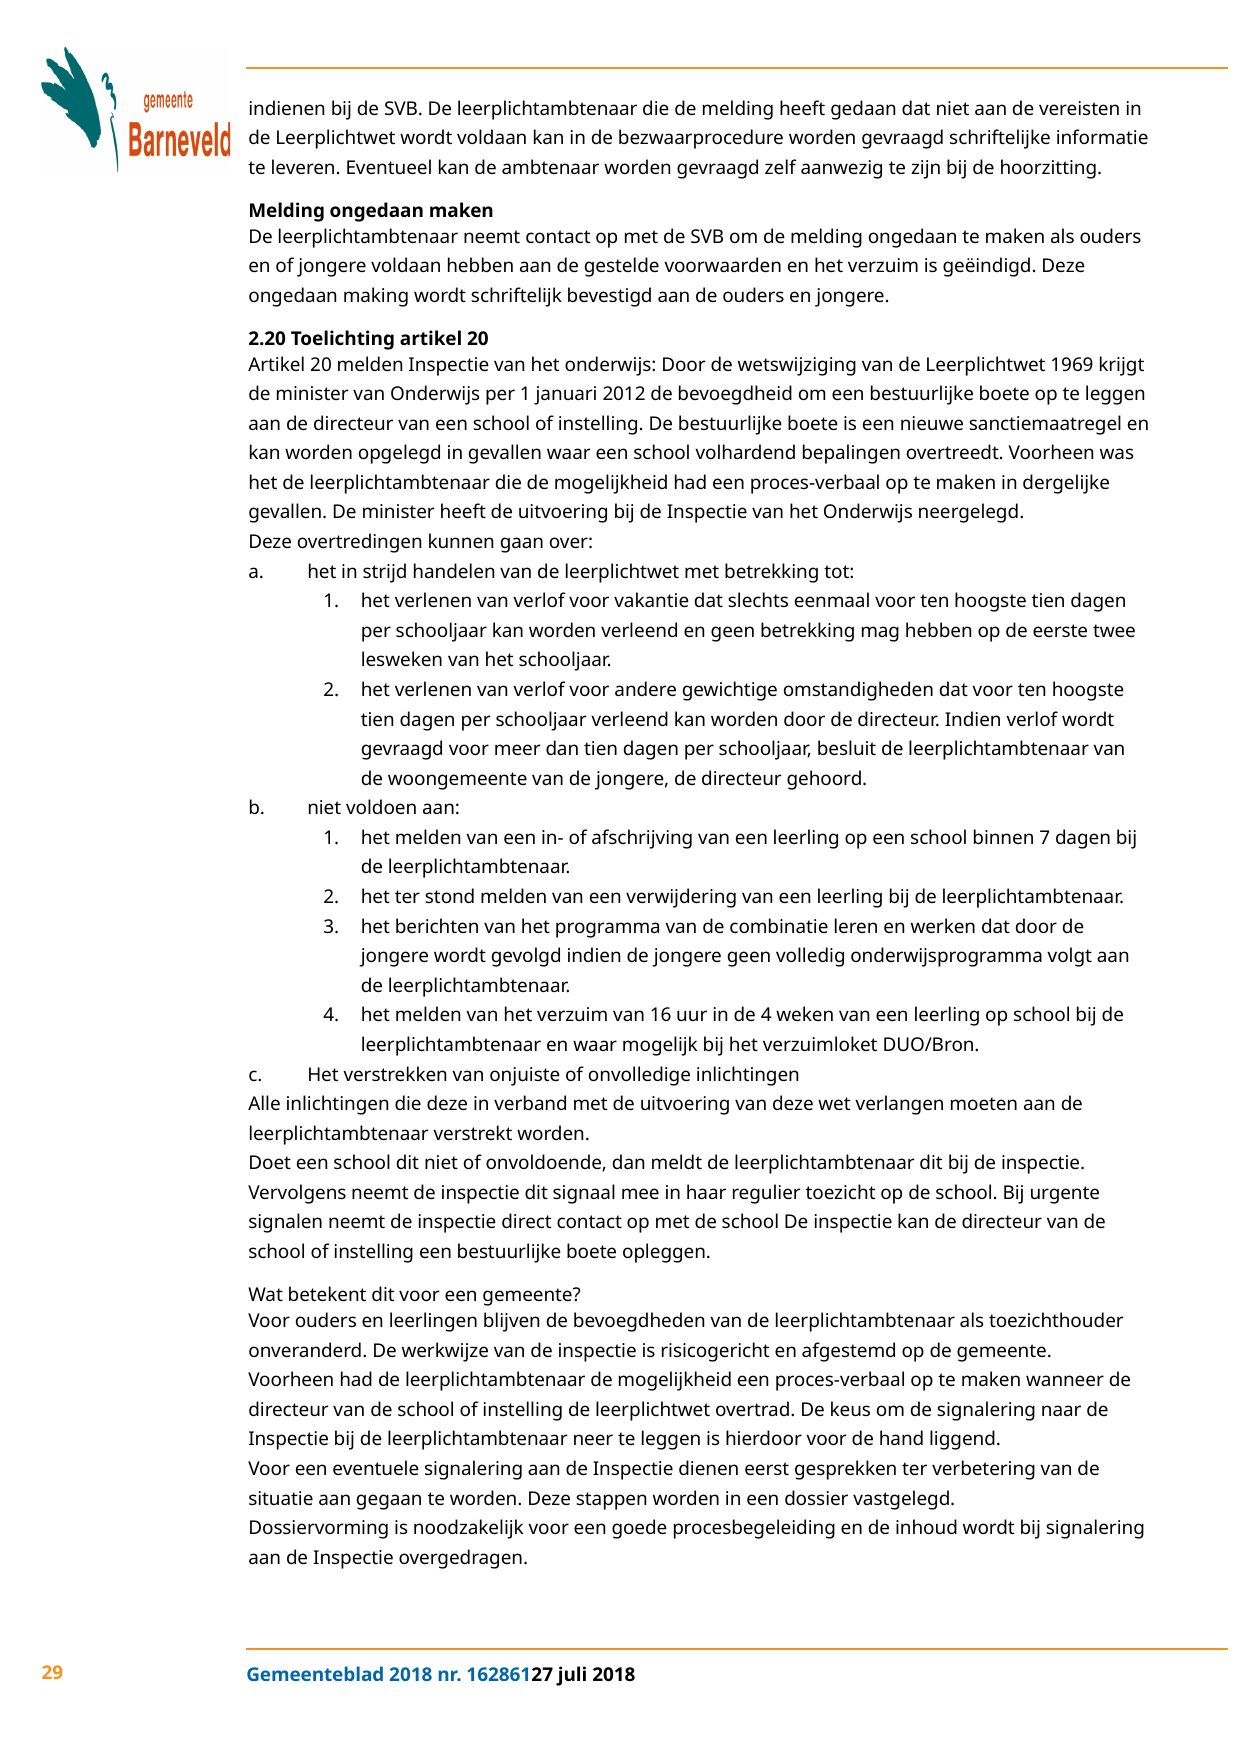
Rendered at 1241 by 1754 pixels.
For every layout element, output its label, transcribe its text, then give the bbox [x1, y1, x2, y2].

list het melden van het verzuim van 16 uur in de 4 weken van een leerling op school bij de leerplichtambtenaar en waar mogelijk bij het verzuimloket DUO/Bron. [323, 1002, 1152, 1057]
text Doet een school dit niet of onvoldoende, dan meldt de leerplichtambtenaar dit bij de inspectie. Vervolgens neemt de inspectie dit signaal mee in haar regulier toezicht op de school. Bij urgente signalen neemt de inspectie direct contact op met de school De inspectie kan de directeur van de school of instelling een bestuurlijke boete opleggen. [248, 1149, 1152, 1264]
text Dossiervorming is noodzakelijk voor een goede procesbegeleiding en de inhoud wordt bij signalering aan de Inspectie overgedragen. [248, 1514, 1152, 1569]
text Deze overtredingen kunnen gaan over: [248, 528, 1152, 554]
list niet voldoen aan: [248, 794, 1152, 820]
text De leerplichtambtenaar neemt contact op met de SVB om de melding ongedaan te maken als ouders en of jongere voldaan hebben aan de gestelde voorwaarden en het verzuim is geëindigd. Deze ongedaan making wordt schriftelijk bevestigd aan de ouders en jongere. [248, 223, 1152, 308]
text 2.20 Toelichting artikel 20 [248, 325, 1152, 351]
list het in strijd handelen van de leerplichtwet met betrekking tot: [248, 558, 1152, 584]
list het verlenen van verlof voor vakantie dat slechts eenmaal voor ten hoogste tien dagen per schooljaar kan worden verleend en geen betrekking mag hebben op de eerste twee lesweken van het schooljaar. [323, 587, 1152, 672]
text Artikel 20 melden Inspectie van het onderwijs: Door de wetswijziging van de Leerplichtwet 1969 krijgt de minister van Onderwijs per 1 januari 2012 de bevoegdheid om een bestuurlijke boete op te leggen aan de directeur van een school of instelling. De bestuurlijke boete is een nieuwe sanctiemaatregel en kan worden opgelegd in gevallen waar een school volhardend bepalingen overtreedt. Voorheen was het de leerplichtambtenaar die de mogelijkheid had een proces-verbaal op te maken in dergelijke gevallen. De minister heeft de uitvoering bij de Inspectie van het Onderwijs neergelegd. [248, 351, 1152, 524]
text Alle inlichtingen die deze in verband met de uitvoering van deze wet verlangen moeten aan de leerplichtambtenaar verstrekt worden. [248, 1090, 1152, 1146]
text indienen bij de SVB. De leerplichtambtenaar die de melding heeft gedaan dat niet aan de vereisten in de Leerplichtwet wordt voldaan kan in de bezwaarprocedure worden gevraagd schriftelijke informatie te leveren. Eventueel kan de ambtenaar worden gevraagd zelf aanwezig te zijn bij de hoorzitting. [248, 95, 1152, 180]
list het melden van een in- of afschrijving van een leerling op een school binnen 7 dagen bij de leerplichtambtenaar. [323, 824, 1152, 879]
text Voor een eventuele signalering aan de Inspectie dienen eerst gesprekken ter verbetering van de situatie aan gegaan te worden. Deze stappen worden in een dossier vastgelegd. [248, 1455, 1152, 1510]
text Melding ongedaan maken [248, 197, 1152, 223]
list Het verstrekken van onjuiste of onvolledige inlichtingen [248, 1061, 1152, 1087]
list het berichten van het programma van de combinatie leren en werken dat door de jongere wordt gevolgd indien de jongere geen volledig onderwijsprogramma volgt aan de leerplichtambtenaar. [323, 913, 1152, 998]
list het ter stond melden van een verwijdering van een leerling bij de leerplichtambtenaar. [323, 883, 1152, 909]
text Voor ouders en leerlingen blijven de bevoegdheden van de leerplichtambtenaar als toezichthouder onveranderd. De werkwijze van de inspectie is risicogericht en afgestemd op de gemeente. [248, 1307, 1152, 1362]
text Voorheen had de leerplichtambtenaar de mogelijkheid een proces-verbaal op te maken wanneer de directeur van de school of instelling de leerplichtwet overtrad. De keus om de signalering naar de Inspectie bij de leerplichtambtenaar neer te leggen is hierdoor voor de hand liggend. [248, 1366, 1152, 1451]
text Wat betekent dit voor een gemeente? [248, 1281, 1152, 1307]
list het verlenen van verlof voor andere gewichtige omstandigheden dat voor ten hoogste tien dagen per schooljaar verleend kan worden door de directeur. Indien verlof wordt gevraagd voor meer dan tien dagen per schooljaar, besluit de leerplichtambtenaar van de woongemeente van de jongere, de directeur gehoord. [323, 676, 1152, 791]
picture [41, 47, 231, 172]
